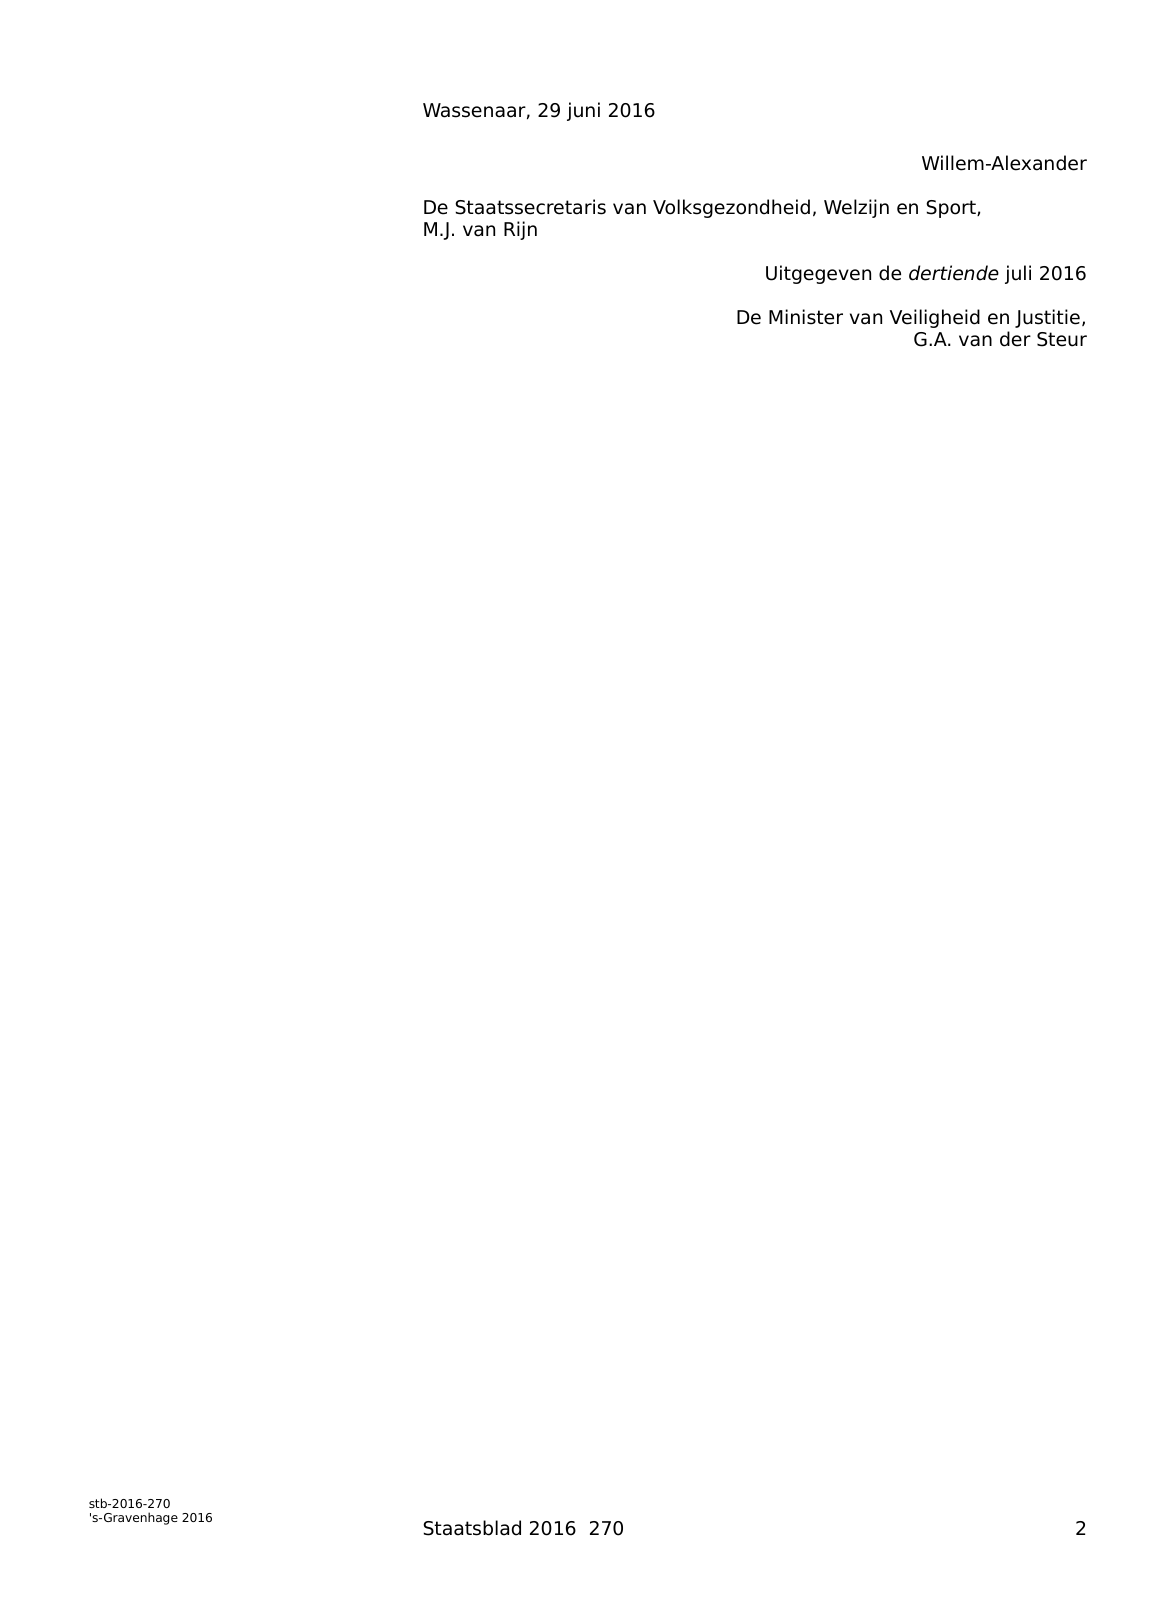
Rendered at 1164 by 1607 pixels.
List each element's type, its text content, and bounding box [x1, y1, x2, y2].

text Willem-Alexander [422, 152, 1087, 174]
text stb-2016-270 [88, 1497, 323, 1511]
text De Minister van Veiligheid en Justitie, G.A. van der Steur [422, 307, 1087, 351]
text De Staatssecretaris van Volksgezondheid, Welzijn en Sport, M.J. van Rijn [422, 197, 1087, 241]
text Uitgegeven de dertiende juli 2016 [422, 263, 1087, 285]
text Wassenaar, 29 juni 2016 [422, 100, 1087, 122]
text 's-Gravenhage 2016 [88, 1511, 323, 1525]
